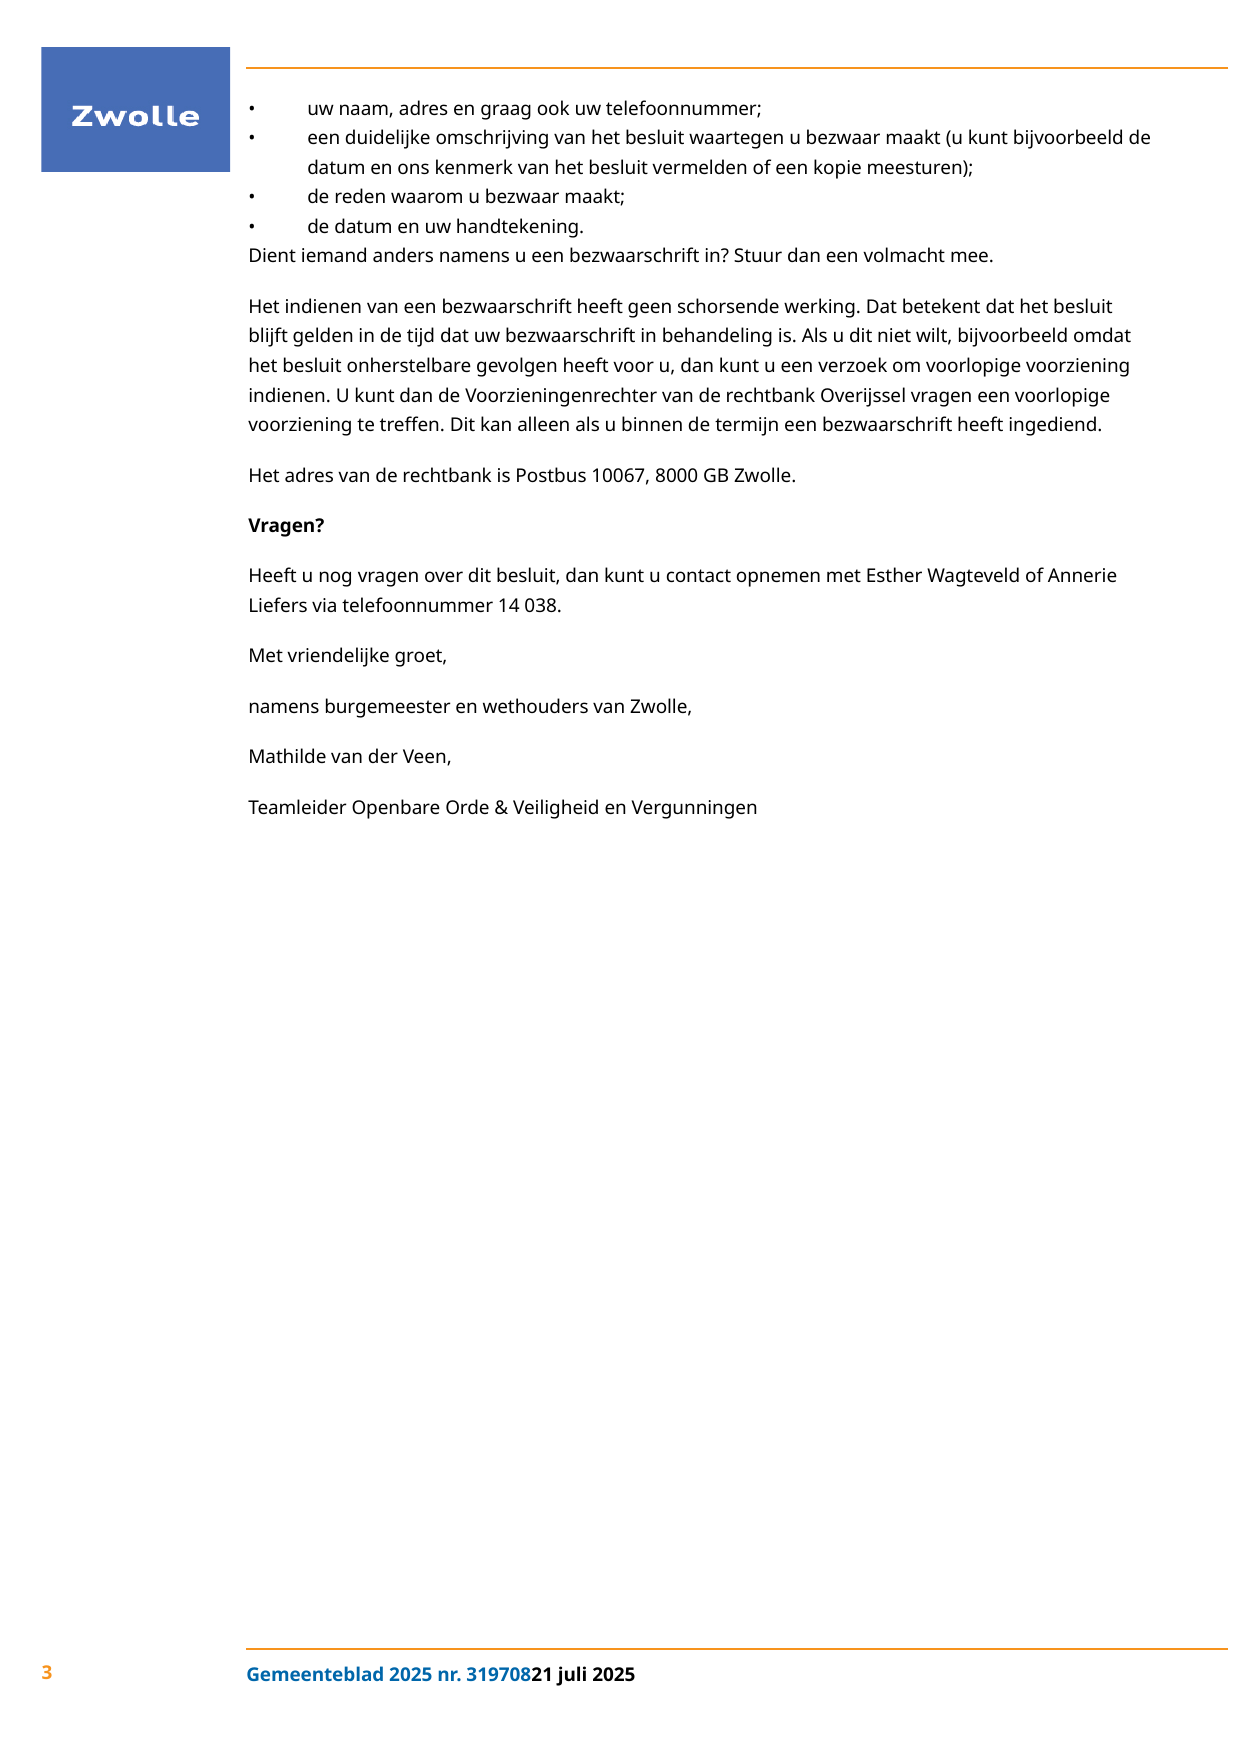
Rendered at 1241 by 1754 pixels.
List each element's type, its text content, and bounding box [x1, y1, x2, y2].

text Het indienen van een bezwaarschrift heeft geen schorsende werking. Dat betekent dat het besluit blijft gelden in de tijd dat uw bezwaarschrift in behandeling is. Als u dit niet wilt, bijvoorbeeld omdat het besluit onherstelbare gevolgen heeft voor u, dan kunt u een verzoek om voorlopige voorziening indienen. U kunt dan de Voorzieningenrechter van de rechtbank Overijssel vragen een voorlopige voorziening te treffen. Dit kan alleen als u binnen de termijn een bezwaarschrift heeft ingediend. [248, 293, 1152, 437]
text Vragen? [248, 512, 1152, 538]
picture [41, 47, 231, 172]
list de reden waarom u bezwaar maakt; [248, 183, 1152, 209]
text Het adres van de rechtbank is Postbus 10067, 8000 GB Zwolle. [248, 462, 1152, 488]
list een duidelijke omschrijving van het besluit waartegen u bezwaar maakt (u kunt bijvoorbeeld de datum en ons kenmerk van het besluit vermelden of een kopie meesturen); [248, 124, 1152, 180]
text Mathilde van der Veen, [248, 743, 1152, 769]
text namens burgemeester en wethouders van Zwolle, [248, 693, 1152, 719]
list de datum en uw handtekening. [248, 213, 1152, 239]
text Met vriendelijke groet, [248, 643, 1152, 668]
text Teamleider Openbare Orde & Veiligheid en Vergunningen [248, 794, 1152, 820]
text Heeft u nog vragen over dit besluit, dan kunt u contact opnemen met Esther Wagteveld of Annerie Liefers via telefoonnummer 14 038. [248, 563, 1152, 618]
text Dient iemand anders namens u een bezwaarschrift in? Stuur dan een volmacht mee. [248, 243, 1152, 268]
list uw naam, adres en graag ook uw telefoonnummer; [248, 95, 1152, 121]
